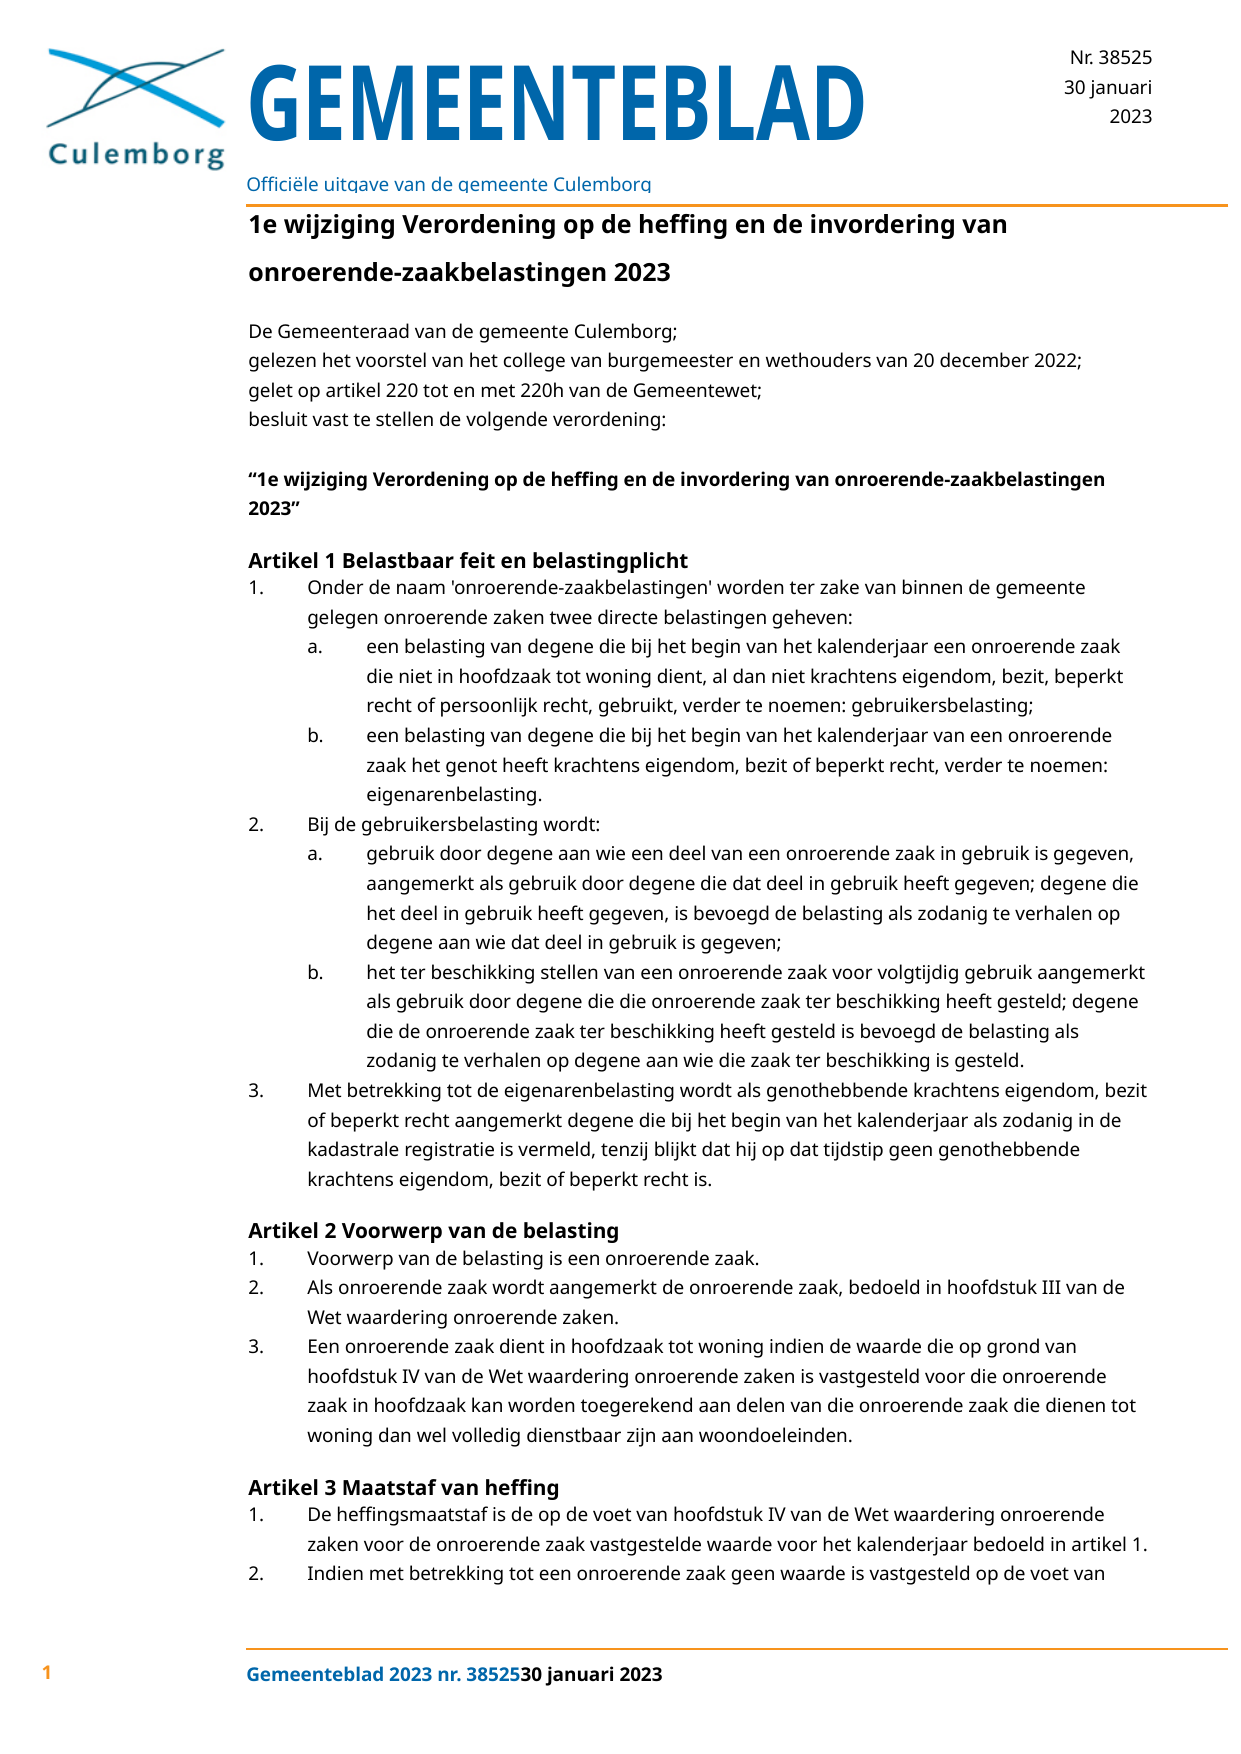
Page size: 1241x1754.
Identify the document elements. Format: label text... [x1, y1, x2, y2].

text Artikel 2 Voorwerp van de belasting [248, 1216, 1152, 1245]
picture [41, 47, 231, 172]
list een belasting van degene die bij het begin van het kalenderjaar van een onroerende zaak het genot heeft krachtens eigendom, bezit of beperkt recht, verder te noemen: eigenarenbelasting. [307, 722, 1152, 807]
list Voorwerp van de belasting is een onroerende zaak. [248, 1245, 1152, 1271]
list Onder de naam 'onroerende-zaakbelastingen' worden ter zake van binnen de gemeente gelegen onroerende zaken twee directe belastingen geheven: [248, 574, 1152, 629]
list De heffingsmaatstaf is de op de voet van hoofdstuk IV van de Wet waardering onroerende zaken voor de onroerende zaak vastgestelde waarde voor het kalenderjaar bedoeld in artikel 1. [248, 1501, 1152, 1556]
list Als onroerende zaak wordt aangemerkt de onroerende zaak, bedoeld in hoofdstuk III van de Wet waardering onroerende zaken. [248, 1274, 1152, 1330]
text gelezen het voorstel van het college van burgemeester en wethouders van 20 december 2022; [248, 347, 1152, 373]
list gebruik door degene aan wie een deel van een onroerende zaak in gebruik is gegeven, aangemerkt als gebruik door degene die dat deel in gebruik heeft gegeven; degene die het deel in gebruik heeft gegeven, is bevoegd de belasting als zodanig te verhalen op degene aan wie dat deel in gebruik is gegeven; [307, 841, 1152, 955]
text 1e wijziging Verordening op de heffing en de invordering van onroerende-zaakbelastingen 2023 [248, 207, 1152, 288]
text besluit vast te stellen de volgende verordening: [248, 407, 1152, 432]
text gelet op artikel 220 tot en met 220h van de Gemeentewet; [248, 377, 1152, 403]
text Artikel 3 Maatstaf van heffing [248, 1473, 1152, 1501]
text Artikel 1 Belastbaar feit en belastingplicht [248, 546, 1152, 574]
list Een onroerende zaak dient in hoofdzaak tot woning indien de waarde die op grond van hoofdstuk IV van de Wet waardering onroerende zaken is vastgesteld voor die onroerende zaak in hoofdzaak kan worden toegerekend aan delen van die onroerende zaak die dienen tot woning dan wel volledig dienstbaar zijn aan woondoeleinden. [248, 1333, 1152, 1448]
list Indien met betrekking tot een onroerende zaak geen waarde is vastgesteld op de voet van [248, 1560, 1152, 1586]
list een belasting van degene die bij het begin van het kalenderjaar een onroerende zaak die niet in hoofdzaak tot woning dient, al dan niet krachtens eigendom, bezit, beperkt recht of persoonlijk recht, gebruikt, verder te noemen: gebruikersbelasting; [307, 633, 1152, 718]
list het ter beschikking stellen van een onroerende zaak voor volgtijdig gebruik aangemerkt als gebruik door degene die die onroerende zaak ter beschikking heeft gesteld; degene die de onroerende zaak ter beschikking heeft gesteld is bevoegd de belasting als zodanig te verhalen op degene aan wie die zaak ter beschikking is gesteld. [307, 959, 1152, 1073]
list Bij de gebruikersbelasting wordt: [248, 811, 1152, 837]
list Met betrekking tot de eigenarenbelasting wordt als genothebbende krachtens eigendom, bezit of beperkt recht aangemerkt degene die bij het begin van het kalenderjaar als zodanig in de kadastrale registratie is vermeld, tenzij blijkt dat hij op dat tijdstip geen genothebbende krachtens eigendom, bezit of beperkt recht is. [248, 1077, 1152, 1192]
text De Gemeenteraad van de gemeente Culemborg; [248, 318, 1152, 344]
text “1e wijziging Verordening op de heffing en de invordering van onroerende-zaakbelastingen 2023” [248, 466, 1152, 521]
